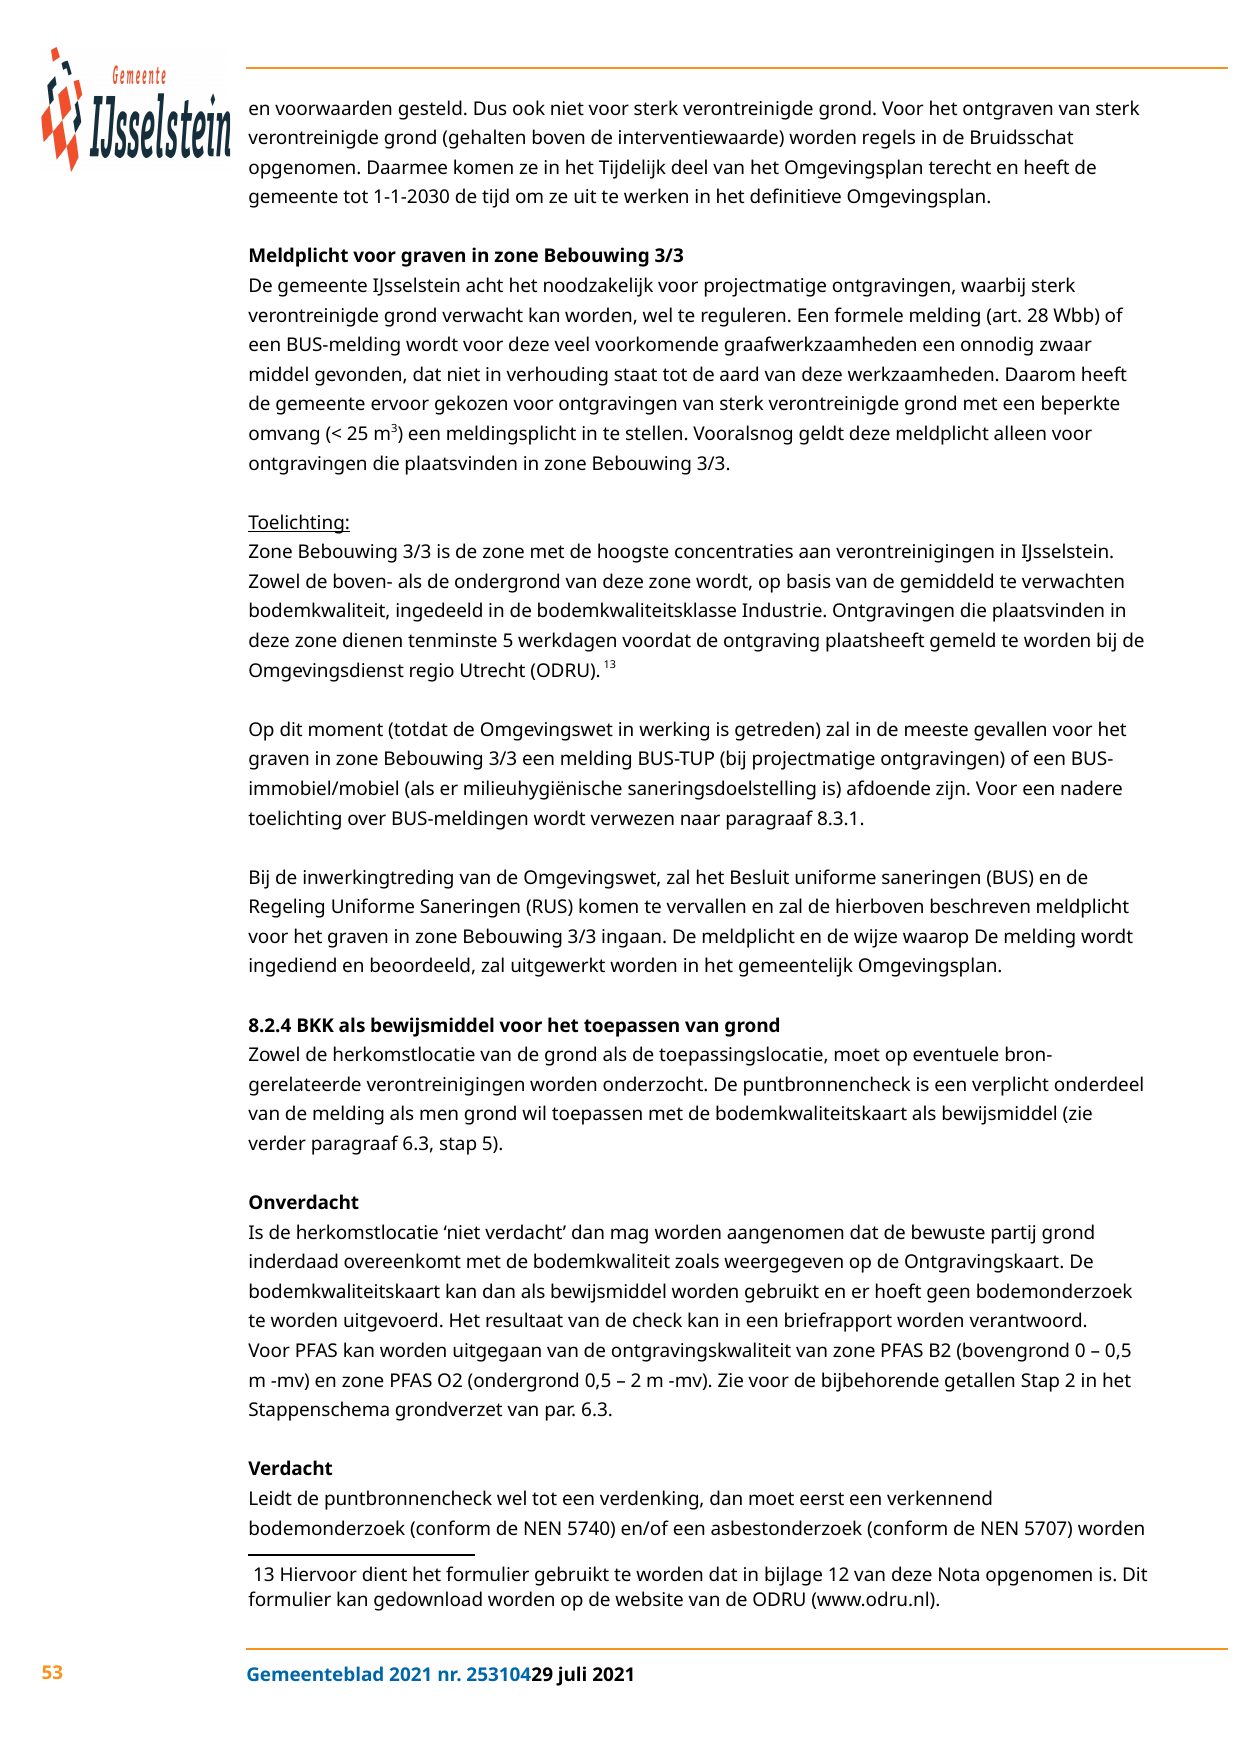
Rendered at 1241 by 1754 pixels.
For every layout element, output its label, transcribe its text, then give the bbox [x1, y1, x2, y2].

text Verdacht [248, 1456, 1152, 1481]
text en voorwaarden gesteld. Dus ook niet voor sterk verontreinigde grond. Voor het ontgraven van sterk verontreinigde grond (gehalten boven de interventiewaarde) worden regels in de Bruidsschat opgenomen. Daarmee komen ze in het Tijdelijk deel van het Omgevingsplan terecht en heeft de gemeente tot 1-1-2030 de tijd om ze uit te werken in het definitieve Omgevingsplan. [248, 95, 1152, 209]
text 8.2.4 BKK als bewijsmiddel voor het toepassen van grond [248, 1012, 1152, 1038]
text Hiervoor dient het formulier gebruikt te worden dat in bijlage 12 van deze Nota opgenomen is. Dit formulier kan gedownload worden op de website van de ODRU (www.odru.nl). [248, 1561, 1152, 1612]
text De gemeente IJsselstein acht het noodzakelijk voor projectmatige ontgravingen, waarbij sterk verontreinigde grond verwacht kan worden, wel te reguleren. Een formele melding (art. 28 Wbb) of een BUS-melding wordt voor deze veel voorkomende graafwerkzaamheden een onnodig zwaar middel gevonden, dat niet in verhouding staat tot de aard van deze werkzaamheden. Daarom heeft de gemeente ervoor gekozen voor ontgravingen van sterk verontreinigde grond met een beperkte omvang (< 25 m3) een meldingsplicht in te stellen. Vooralsnog geldt deze meldplicht alleen voor ontgravingen die plaatsvinden in zone Bebouwing 3/3. [248, 272, 1152, 476]
picture [41, 47, 231, 172]
text Onverdacht [248, 1189, 1152, 1215]
text Zone Bebouwing 3/3 is de zone met de hoogste concentraties aan verontreinigingen in IJsselstein. Zowel de boven- als de ondergrond van deze zone wordt, op basis van de gemiddeld te verwachten bodemkwaliteit, ingedeeld in de bodemkwaliteitsklasse Industrie. Ontgravingen die plaatsvinden in deze zone dienen tenminste 5 werkdagen voordat de ontgraving plaatsheeft gemeld te worden bij de Omgevingsdienst regio Utrecht (ODRU). [248, 538, 1152, 683]
text Op dit moment (totdat de Omgevingswet in werking is getreden) zal in de meeste gevallen voor het graven in zone Bebouwing 3/3 een melding BUS-TUP (bij projectmatige ontgravingen) of een BUS-immobiel/mobiel (als er milieuhygiënische saneringsdoelstelling is) afdoende zijn. Voor een nadere toelichting over BUS-meldingen wordt verwezen naar paragraaf 8.3.1. [248, 716, 1152, 831]
text Leidt de puntbronnencheck wel tot een verdenking, dan moet eerst een verkennend bodemonderzoek (conform de NEN 5740) en/of een asbestonderzoek (conform de NEN 5707) worden [248, 1485, 1152, 1541]
text Voor PFAS kan worden uitgegaan van de ontgravingskwaliteit van zone PFAS B2 (bovengrond 0 – 0,5 m -mv) en zone PFAS O2 (ondergrond 0,5 – 2 m -mv). Zie voor de bijbehorende getallen Stap 2 in het Stappenschema grondverzet van par. 6.3. [248, 1337, 1152, 1422]
text Zowel de herkomstlocatie van de grond als de toepassingslocatie, moet op eventuele bron- gerelateerde verontreinigingen worden onderzocht. De puntbronnencheck is een verplicht onderdeel van de melding als men grond wil toepassen met de bodemkwaliteitskaart als bewijsmiddel (zie verder paragraaf 6.3, stap 5). [248, 1041, 1152, 1156]
text Bij de inwerkingtreding van de Omgevingswet, zal het Besluit uniforme saneringen (BUS) en de Regeling Uniforme Saneringen (RUS) komen te vervallen en zal de hierboven beschreven meldplicht voor het graven in zone Bebouwing 3/3 ingaan. De meldplicht en de wijze waarop De melding wordt ingediend en beoordeeld, zal uitgewerkt worden in het gemeentelijk Omgevingsplan. [248, 864, 1152, 978]
text Toelichting: [248, 509, 1152, 535]
text Meldplicht voor graven in zone Bebouwing 3/3 [248, 243, 1152, 268]
text Is de herkomstlocatie ‘niet verdacht’ dan mag worden aangenomen dat de bewuste partij grond inderdaad overeenkomt met de bodemkwaliteit zoals weergegeven op de Ontgravingskaart. De bodemkwaliteitskaart kan dan als bewijsmiddel worden gebruikt en er hoeft geen bodemonderzoek te worden uitgevoerd. Het resultaat van de check kan in een briefrapport worden verantwoord. [248, 1219, 1152, 1333]
